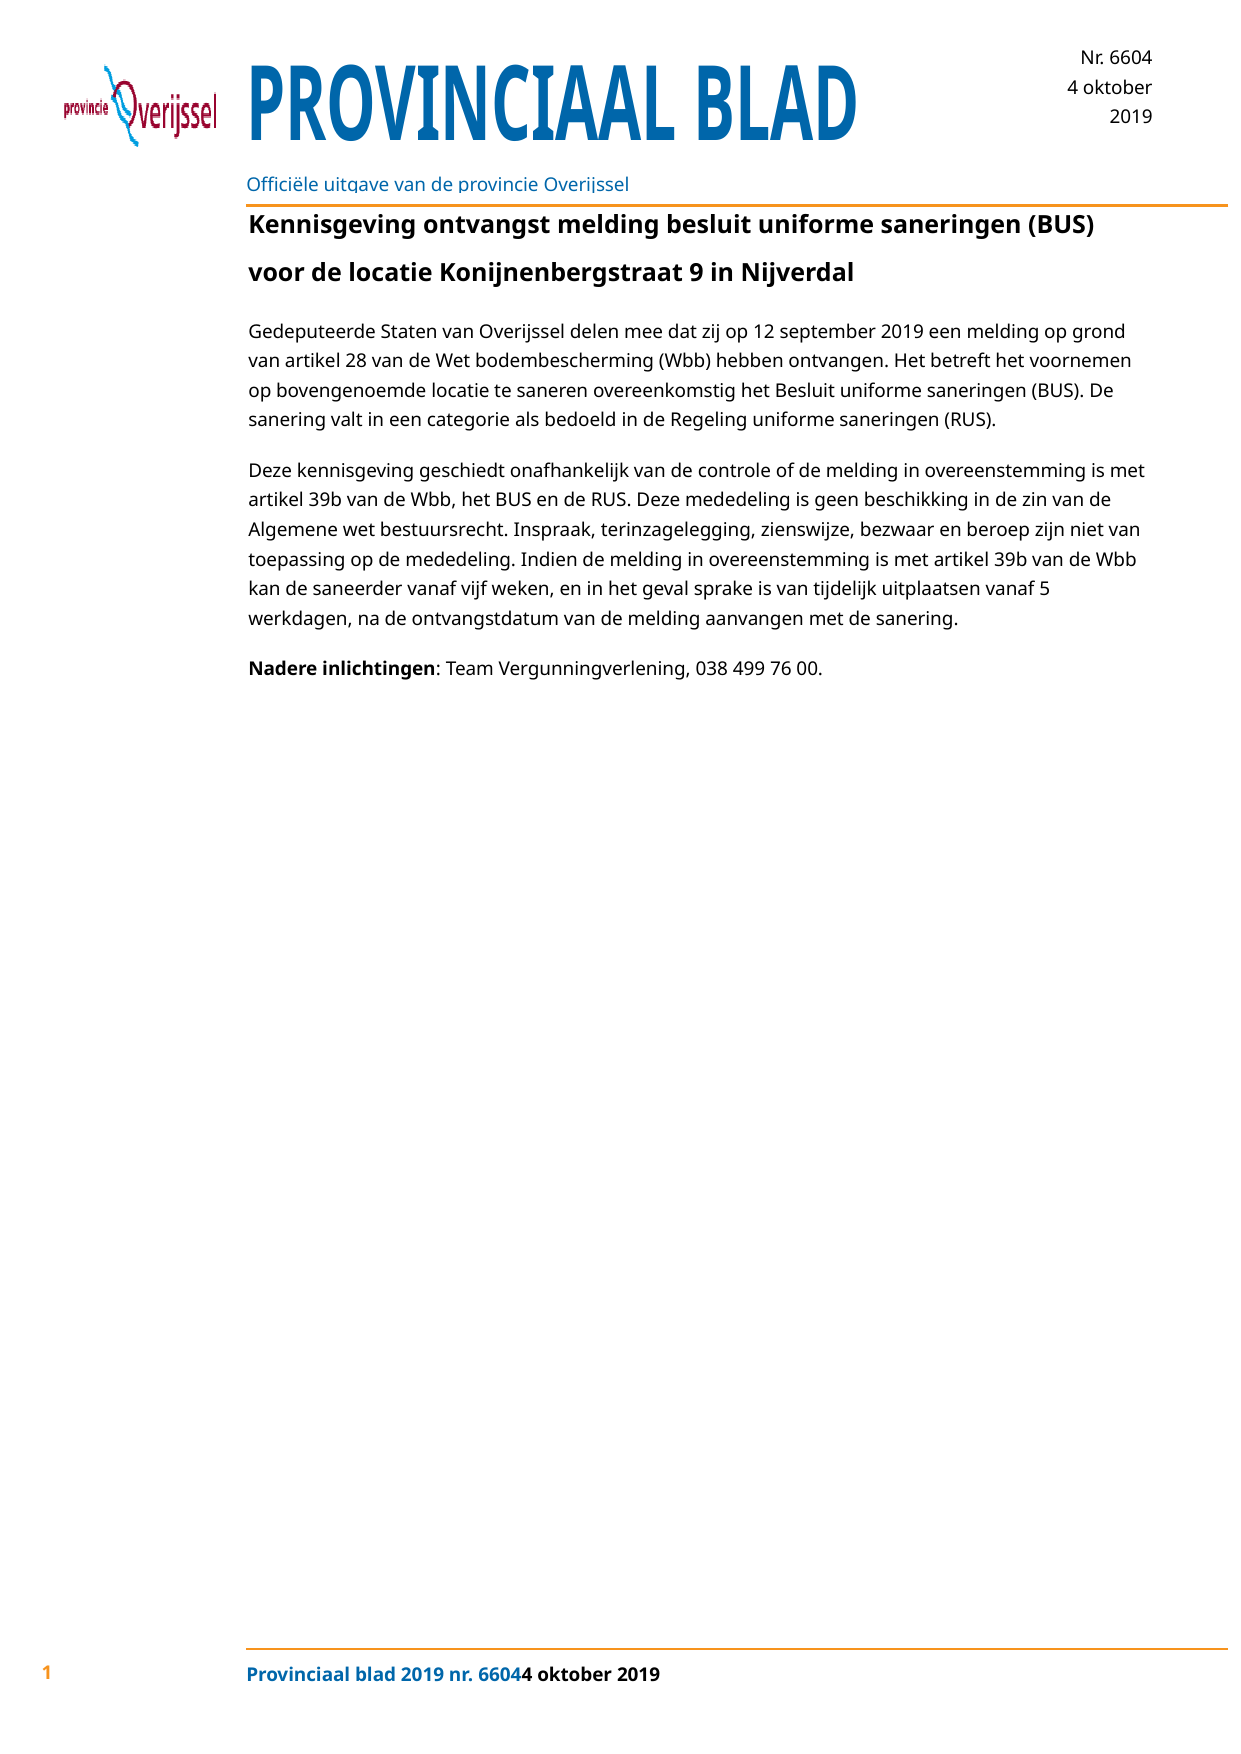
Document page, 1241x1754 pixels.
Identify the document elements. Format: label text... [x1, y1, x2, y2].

picture [41, 47, 231, 172]
text Nadere inlichtingen: Team Vergunningverlening, 038 499 76 00. [248, 655, 1152, 681]
text Deze kennisgeving geschiedt onafhankelijk van de controle of de melding in overeenstemming is met artikel 39b van de Wbb, het BUS en de RUS. Deze mededeling is geen beschikking in de zin van de Algemene wet bestuursrecht. Inspraak, terinzagelegging, zienswijze, bezwaar en beroep zijn niet van toepassing op de mededeling. Indien de melding in overeenstemming is met artikel 39b van de Wbb kan de saneerder vanaf vijf weken, en in het geval sprake is van tijdelijk uitplaatsen vanaf 5 werkdagen, na de ontvangstdatum van de melding aanvangen met de sanering. [248, 457, 1152, 631]
text Kennisgeving ontvangst melding besluit uniforme saneringen (BUS) voor de locatie Konijnenbergstraat 9 in Nijverdal [248, 207, 1152, 288]
text Gedeputeerde Staten van Overijssel delen mee dat zij op 12 september 2019 een melding op grond van artikel 28 van de Wet bodembescherming (Wbb) hebben ontvangen. Het betreft het voornemen op bovengenoemde locatie te saneren overeenkomstig het Besluit uniforme saneringen (BUS). De sanering valt in een categorie als bedoeld in de Regeling uniforme saneringen (RUS). [248, 318, 1152, 432]
